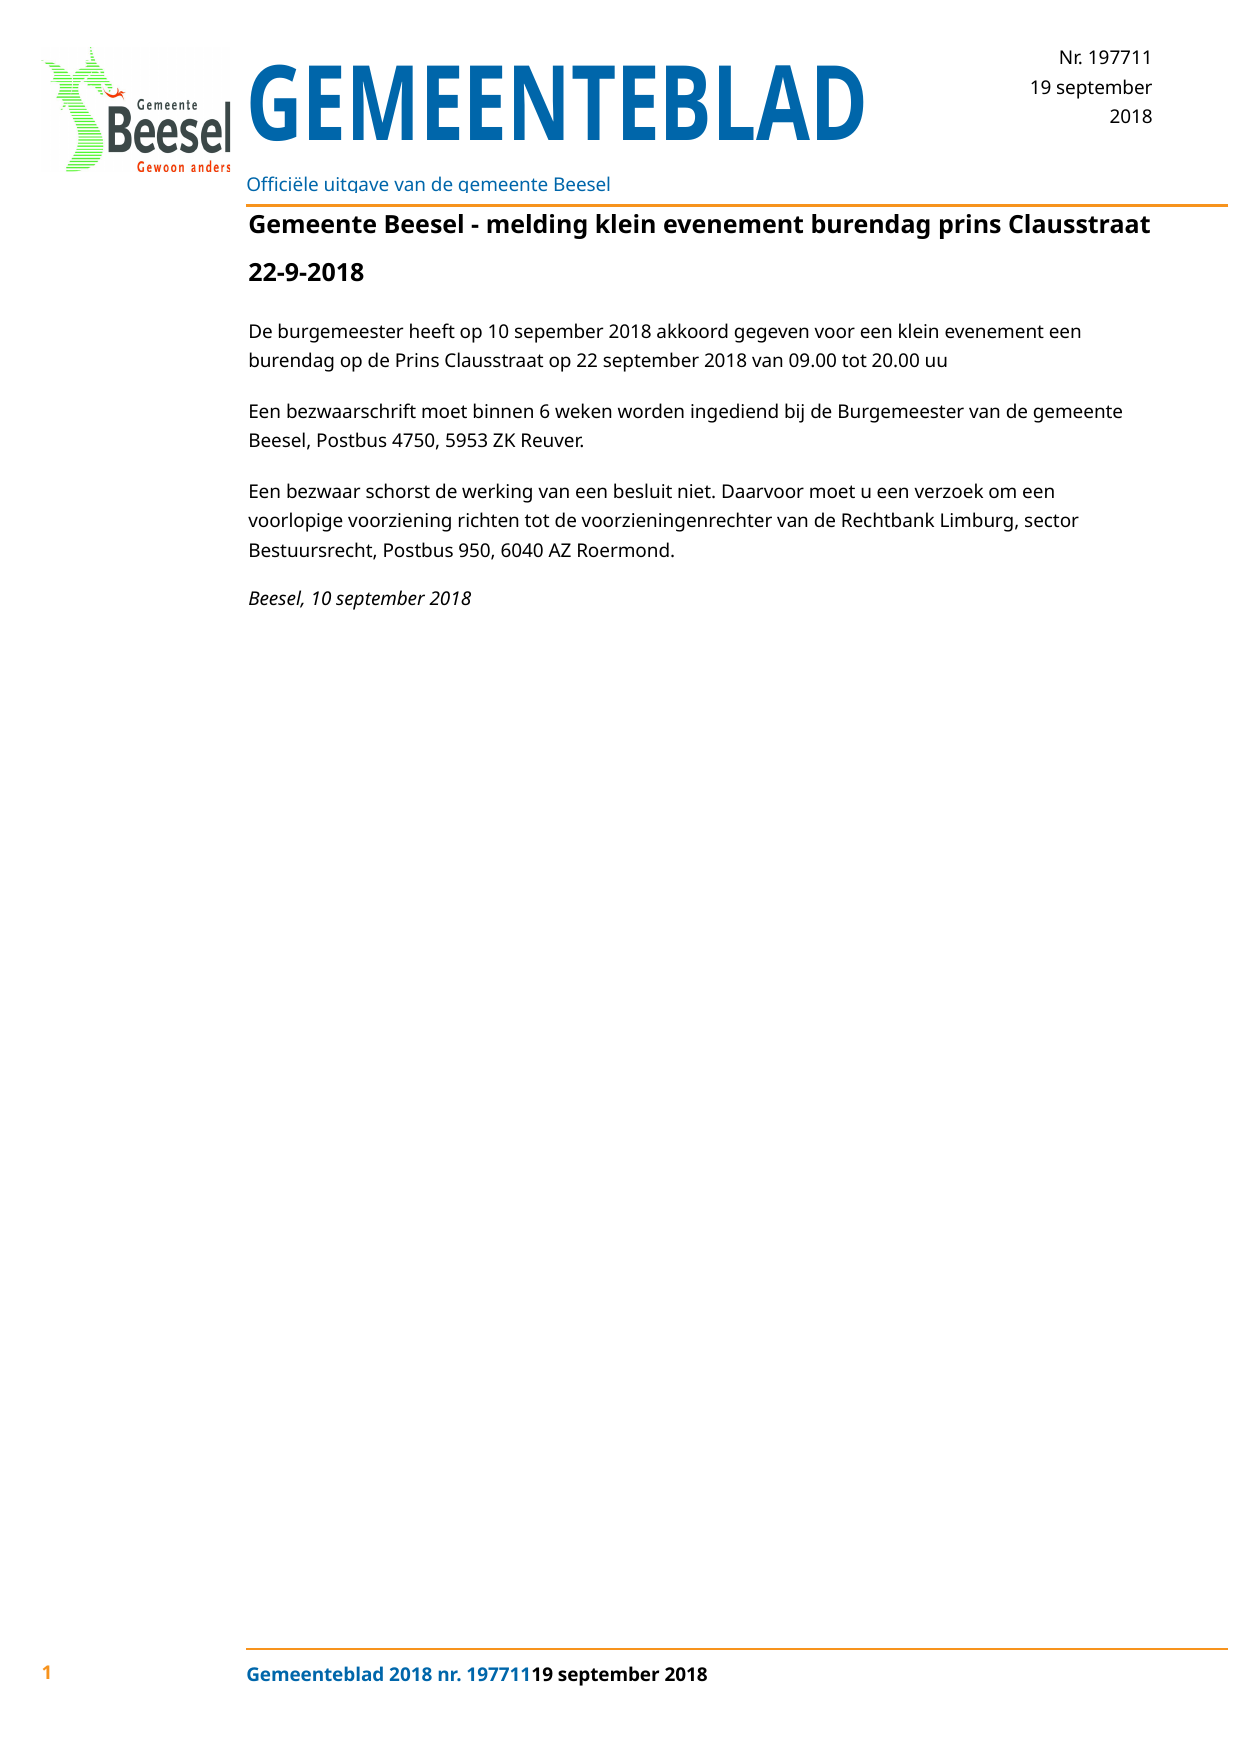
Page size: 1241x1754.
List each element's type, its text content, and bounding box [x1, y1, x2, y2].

text De burgemeester heeft op 10 sepember 2018 akkoord gegeven voor een klein evenement een burendag op de Prins Clausstraat op 22 september 2018 van 09.00 tot 20.00 uu [248, 318, 1152, 373]
text Gemeente Beesel - melding klein evenement burendag prins Clausstraat 22-9-2018 [248, 207, 1152, 288]
text Beesel, 10 september 2018 [248, 585, 1152, 611]
text Een bezwaarschrift moet binnen 6 weken worden ingediend bij de Burgemeester van de gemeente Beesel, Postbus 4750, 5953 ZK Reuver. [248, 398, 1152, 453]
picture [41, 47, 231, 172]
text Een bezwaar schorst de werking van een besluit niet. Daarvoor moet u een verzoek om een voorlopige voorziening richten tot de voorzieningenrechter van de Rechtbank Limburg, sector Bestuursrecht, Postbus 950, 6040 AZ Roermond. [248, 478, 1152, 563]
